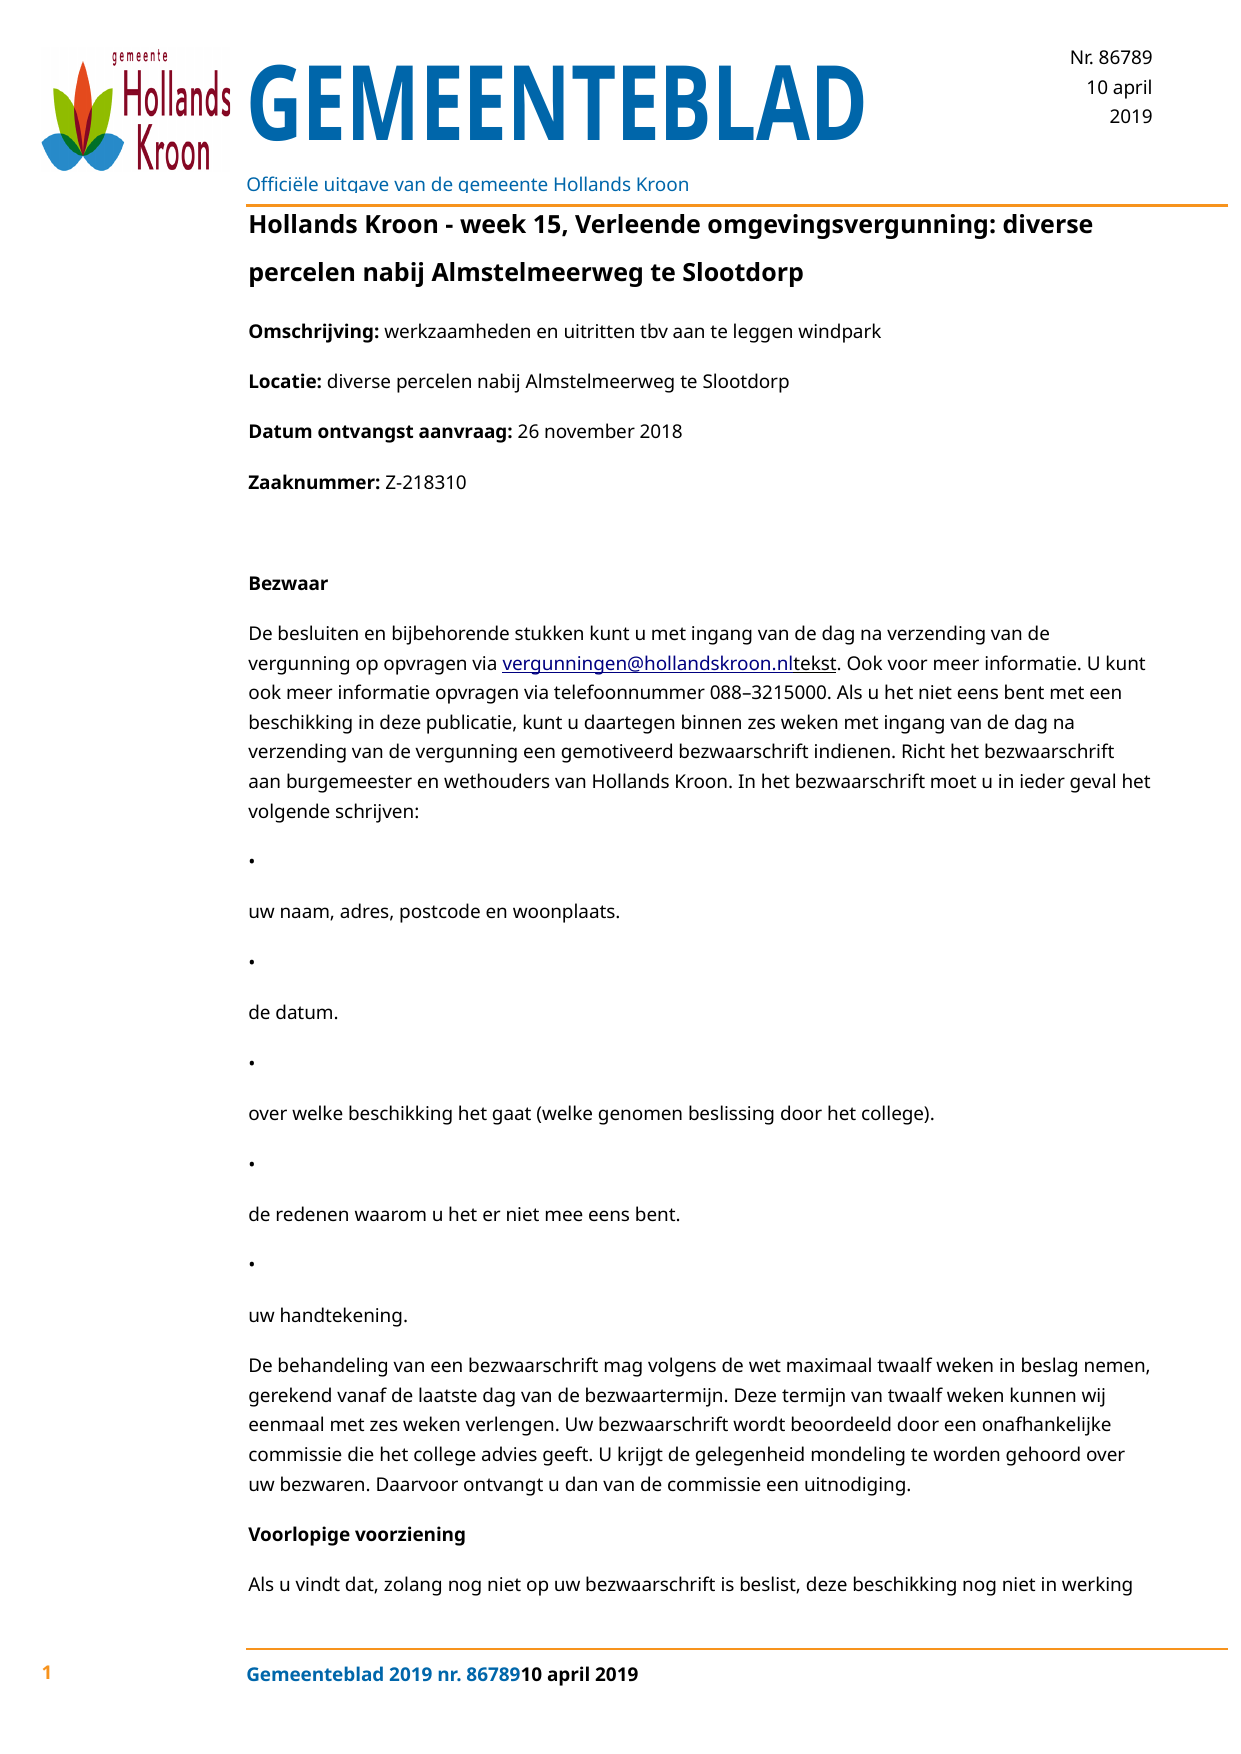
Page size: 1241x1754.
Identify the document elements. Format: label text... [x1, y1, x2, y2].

text De behandeling van een bezwaarschrift mag volgens de wet maximaal twaalf weken in beslag nemen, gerekend vanaf de laatste dag van de bezwaartermijn. Deze termijn van twaalf weken kunnen wij eenmaal met zes weken verlengen. Uw bezwaarschrift wordt beoordeeld door een onafhankelijke commissie die het college advies geeft. U krijgt de gelegenheid mondeling te worden gehoord over uw bezwaren. Daarvoor ontvangt u dan van de commissie een uitnodiging. [248, 1352, 1152, 1497]
text uw naam, adres, postcode en woonplaats. [248, 899, 1152, 924]
text Omschrijving: werkzaamheden en uitritten tbv aan te leggen windpark [248, 318, 1152, 344]
text Als u vindt dat, zolang nog niet op uw bezwaarschrift is beslist, deze beschikking nog niet in werking [248, 1572, 1152, 1597]
text • [248, 1050, 1152, 1076]
text Voorlopige voorziening [248, 1521, 1152, 1547]
text • [248, 848, 1152, 874]
picture [41, 47, 231, 172]
text Bezwaar [248, 570, 1152, 596]
text over welke beschikking het gaat (welke genomen beslissing door het college). [248, 1100, 1152, 1126]
text Datum ontvangst aanvraag: 26 november 2018 [248, 419, 1152, 444]
text de redenen waarom u het er niet mee eens bent. [248, 1201, 1152, 1227]
text Locatie: diverse percelen nabij Almstelmeerweg te Slootdorp [248, 368, 1152, 394]
text de datum. [248, 999, 1152, 1025]
text Zaaknummer: Z-218310 [248, 469, 1152, 495]
text • [248, 949, 1152, 975]
text uw handtekening. [248, 1302, 1152, 1328]
text • [248, 1151, 1152, 1177]
text • [248, 1252, 1152, 1277]
text Hollands Kroon - week 15, Verleende omgevingsvergunning: diverse percelen nabij Almstelmeerweg te Slootdorp [248, 207, 1152, 288]
text De besluiten en bijbehorende stukken kunt u met ingang van de dag na verzending van de vergunning op opvragen via vergunningen@hollandskroon.nltekst. Ook voor meer informatie. U kunt ook meer informatie opvragen via telefoonnummer 088–3215000. Als u het niet eens bent met een beschikking in deze publicatie, kunt u daartegen binnen zes weken met ingang van de dag na verzending van de vergunning een gemotiveerd bezwaarschrift indienen. Richt het bezwaarschrift aan burgemeester en wethouders van Hollands Kroon. In het bezwaarschrift moet u in ieder geval het volgende schrijven: [248, 620, 1152, 824]
